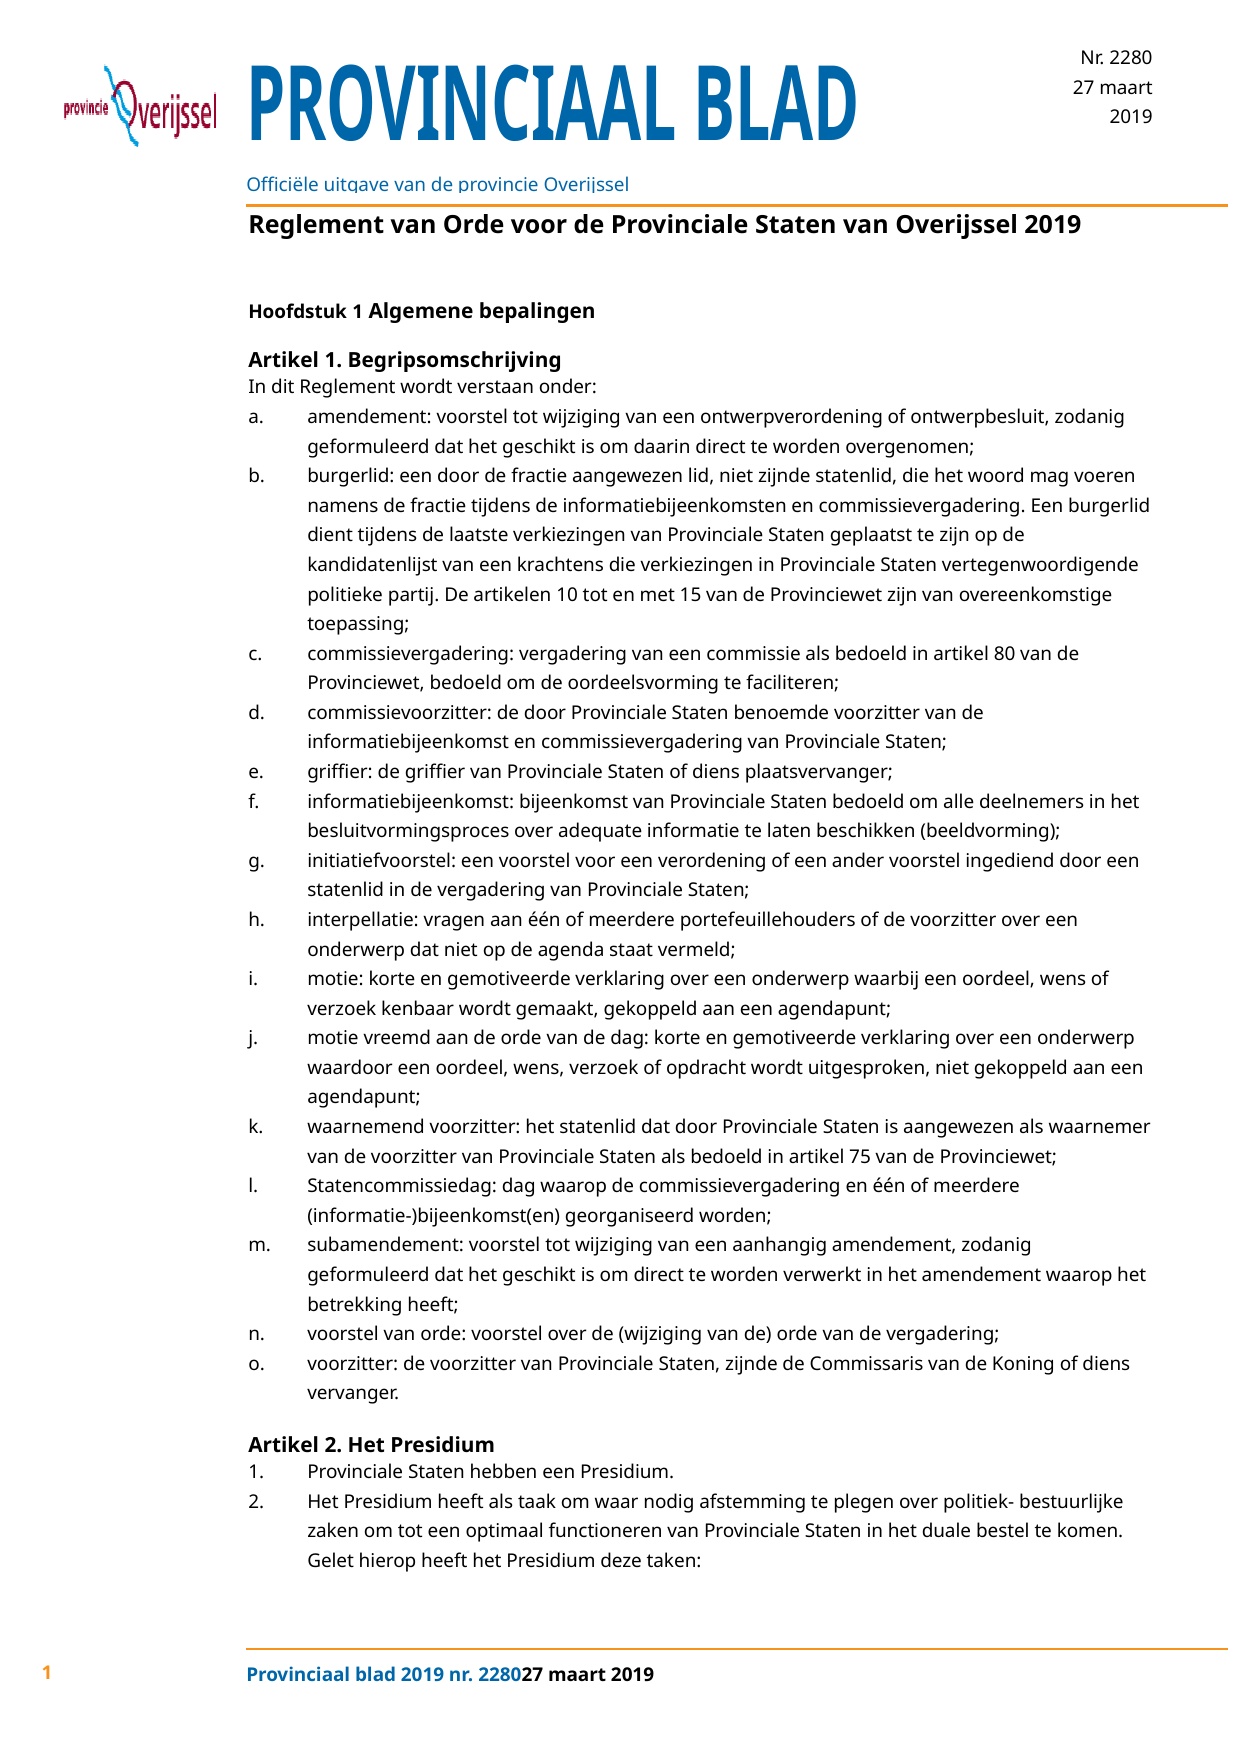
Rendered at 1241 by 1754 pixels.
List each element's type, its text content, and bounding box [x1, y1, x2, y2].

list burgerlid: een door de fractie aangewezen lid, niet zijnde statenlid, die het woord mag voeren namens de fractie tijdens de informatiebijeenkomsten en commissievergadering. Een burgerlid dient tijdens de laatste verkiezingen van Provinciale Staten geplaatst te zijn op de kandidatenlijst van een krachtens die verkiezingen in Provinciale Staten vertegenwoordigende politieke partij. De artikelen 10 tot en met 15 van de Provinciewet zijn van overeenkomstige toepassing; [248, 462, 1152, 636]
list voorstel van orde: voorstel over de (wijziging van de) orde van de vergadering; [248, 1320, 1152, 1346]
list motie: korte en gemotiveerde verklaring over een onderwerp waarbij een oordeel, wens of verzoek kenbaar wordt gemaakt, gekoppeld aan een agendapunt; [248, 965, 1152, 1021]
list commissievergadering: vergadering van een commissie als bedoeld in artikel 80 van de Provinciewet, bedoeld om de oordeelsvorming te faciliteren; [248, 640, 1152, 695]
list informatiebijeenkomst: bijeenkomst van Provinciale Staten bedoeld om alle deelnemers in het besluitvormingsproces over adequate informatie te laten beschikken (beeldvorming); [248, 788, 1152, 843]
list griffier: de griffier van Provinciale Staten of diens plaatsvervanger; [248, 758, 1152, 784]
picture [41, 47, 231, 172]
list Het Presidium heeft als taak om waar nodig afstemming te plegen over politiek- bestuurlijke zaken om tot een optimaal functioneren van Provinciale Staten in het duale bestel te komen. Gelet hierop heeft het Presidium deze taken: [248, 1488, 1152, 1573]
text Artikel 1. Begripsomschrijving [248, 345, 1152, 374]
text Artikel 2. Het Presidium [248, 1430, 1152, 1458]
text Reglement van Orde voor de Provinciale Staten van Overijssel 2019 [248, 207, 1152, 241]
list interpellatie: vragen aan één of meerdere portefeuillehouders of de voorzitter over een onderwerp dat niet op de agenda staat vermeld; [248, 906, 1152, 962]
list commissievoorzitter: de door Provinciale Staten benoemde voorzitter van de informatiebijeenkomst en commissievergadering van Provinciale Staten; [248, 699, 1152, 754]
list Statencommissiedag: dag waarop de commissievergadering en één of meerdere (informatie-)bijeenkomst(en) georganiseerd worden; [248, 1172, 1152, 1228]
text Hoofdstuk 1 Algemene bepalingen [248, 296, 1152, 324]
list waarnemend voorzitter: het statenlid dat door Provinciale Staten is aangewezen als waarnemer van de voorzitter van Provinciale Staten als bedoeld in artikel 75 van de Provinciewet; [248, 1113, 1152, 1169]
list voorzitter: de voorzitter van Provinciale Staten, zijnde de Commissaris van de Koning of diens vervanger. [248, 1350, 1152, 1405]
text In dit Reglement wordt verstaan onder: [248, 374, 1152, 399]
list amendement: voorstel tot wijziging van een ontwerpverordening of ontwerpbesluit, zodanig geformuleerd dat het geschikt is om daarin direct te worden overgenomen; [248, 403, 1152, 459]
list initiatiefvoorstel: een voorstel voor een verordening of een ander voorstel ingediend door een statenlid in de vergadering van Provinciale Staten; [248, 847, 1152, 902]
list motie vreemd aan de orde van de dag: korte en gemotiveerde verklaring over een onderwerp waardoor een oordeel, wens, verzoek of opdracht wordt uitgesproken, niet gekoppeld aan een agendapunt; [248, 1024, 1152, 1109]
list subamendement: voorstel tot wijziging van een aanhangig amendement, zodanig geformuleerd dat het geschikt is om direct te worden verwerkt in het amendement waarop het betrekking heeft; [248, 1232, 1152, 1317]
list Provinciale Staten hebben een Presidium. [248, 1458, 1152, 1484]
